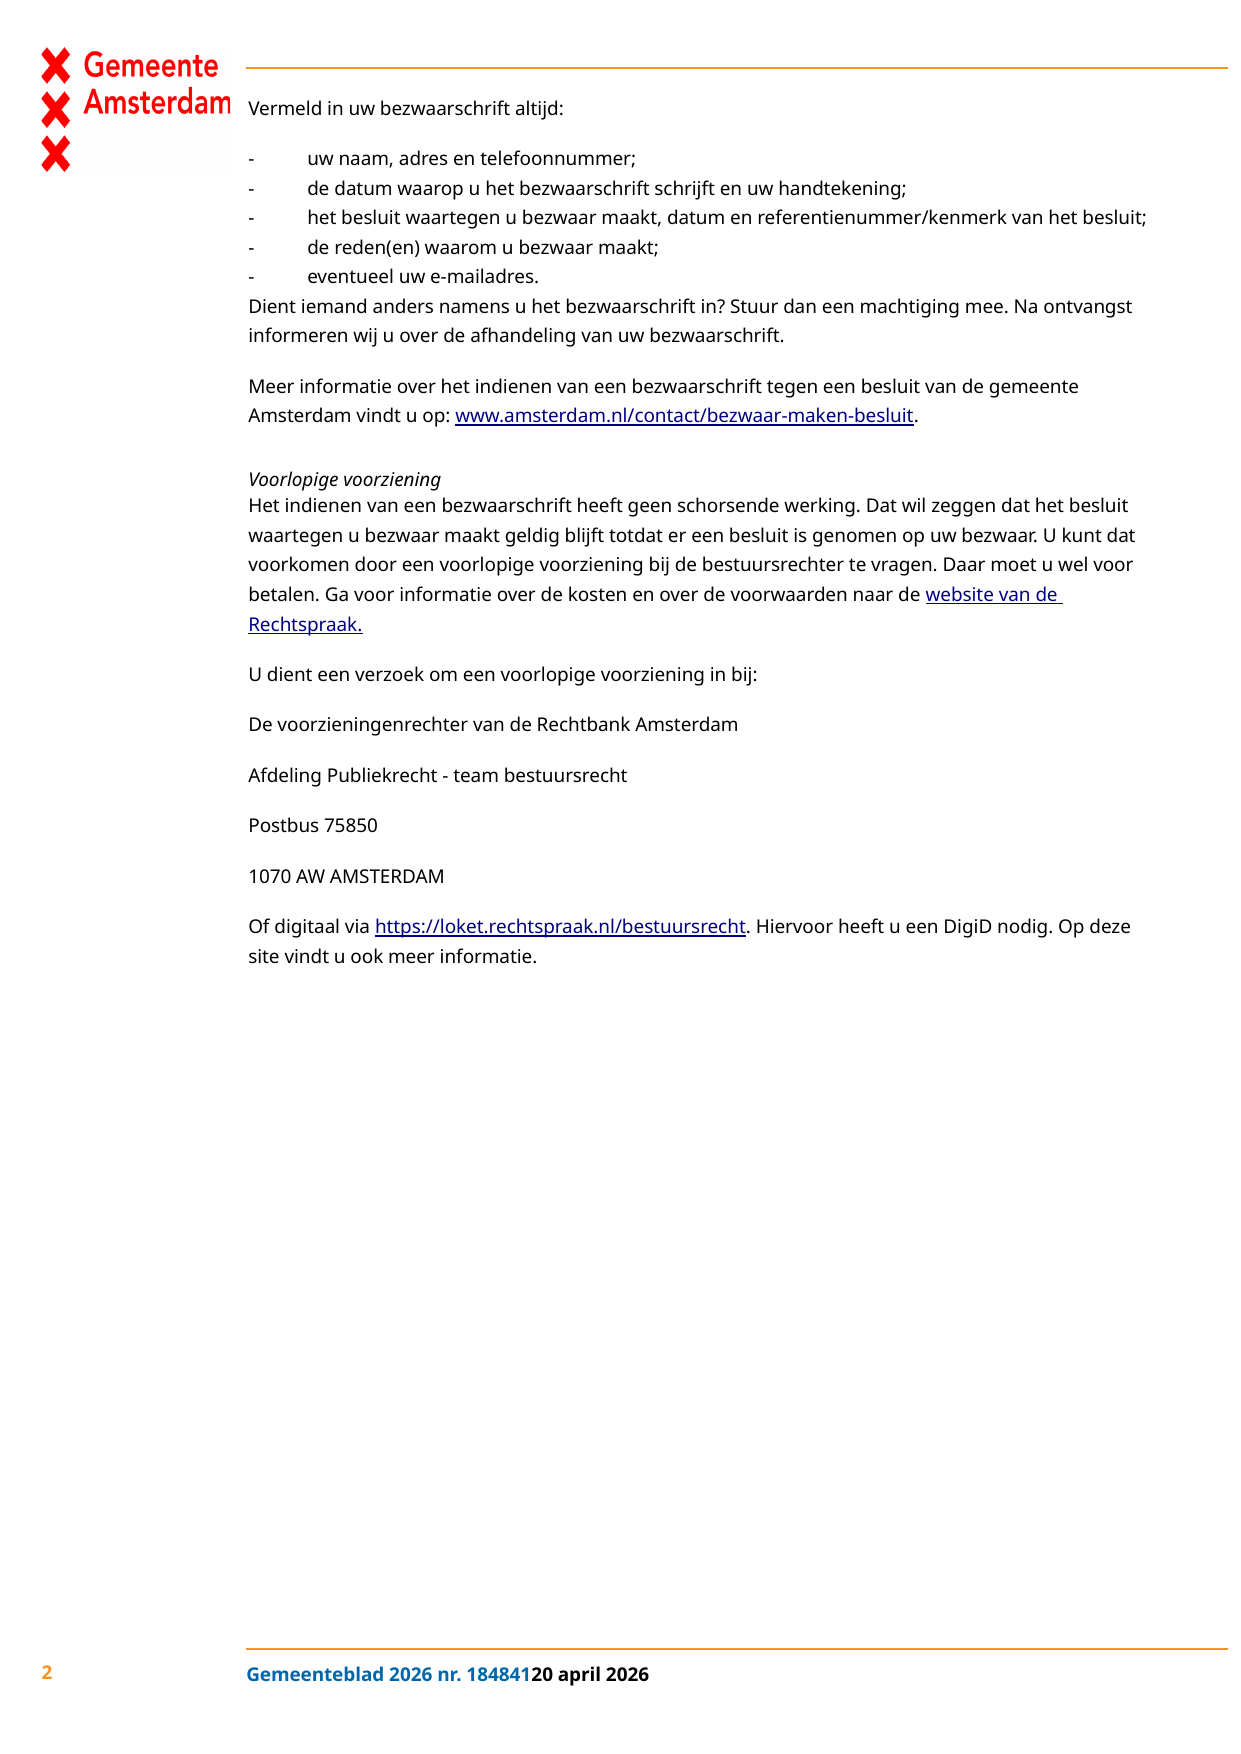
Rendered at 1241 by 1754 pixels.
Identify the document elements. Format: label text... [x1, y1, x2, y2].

text Het indienen van een bezwaarschrift heeft geen schorsende werking. Dat wil zeggen dat het besluit waartegen u bezwaar maakt geldig blijft totdat er een besluit is genomen op uw bezwaar. U kunt dat voorkomen door een voorlopige voorziening bij de bestuursrechter te vragen. Daar moet u wel voor betalen. Ga voor informatie over de kosten en over de voorwaarden naar de website van de Rechtspraak. [248, 492, 1152, 636]
text Meer informatie over het indienen van een bezwaarschrift tegen een besluit van de gemeente Amsterdam vindt u op: www.amsterdam.nl/contact/bezwaar-maken-besluit. [248, 373, 1152, 428]
text Afdeling Publiekrecht - team bestuursrecht [248, 762, 1152, 788]
text Vermeld in uw bezwaarschrift altijd: [248, 95, 1152, 121]
picture [41, 47, 231, 172]
list uw naam, adres en telefoonnummer; [248, 145, 1152, 171]
text U dient een verzoek om een voorlopige voorziening in bij: [248, 661, 1152, 687]
text Voorlopige voorziening [248, 467, 1152, 492]
list het besluit waartegen u bezwaar maakt, datum en referentienummer/kenmerk van het besluit; [248, 204, 1152, 230]
list de reden(en) waarom u bezwaar maakt; [248, 234, 1152, 260]
text Dient iemand anders namens u het bezwaarschrift in? Stuur dan een machtiging mee. Na ontvangst informeren wij u over de afhandeling van uw bezwaarschrift. [248, 293, 1152, 348]
text Of digitaal via https://loket.rechtspraak.nl/bestuursrecht. Hiervoor heeft u een DigiD nodig. Op deze site vindt u ook meer informatie. [248, 913, 1152, 968]
text Postbus 75850 [248, 812, 1152, 838]
list de datum waarop u het bezwaarschrift schrijft en uw handtekening; [248, 175, 1152, 201]
text De voorzieningenrechter van de Rechtbank Amsterdam [248, 712, 1152, 737]
list eventueel uw e-mailadres. [248, 263, 1152, 289]
text 1070 AW AMSTERDAM [248, 863, 1152, 888]
